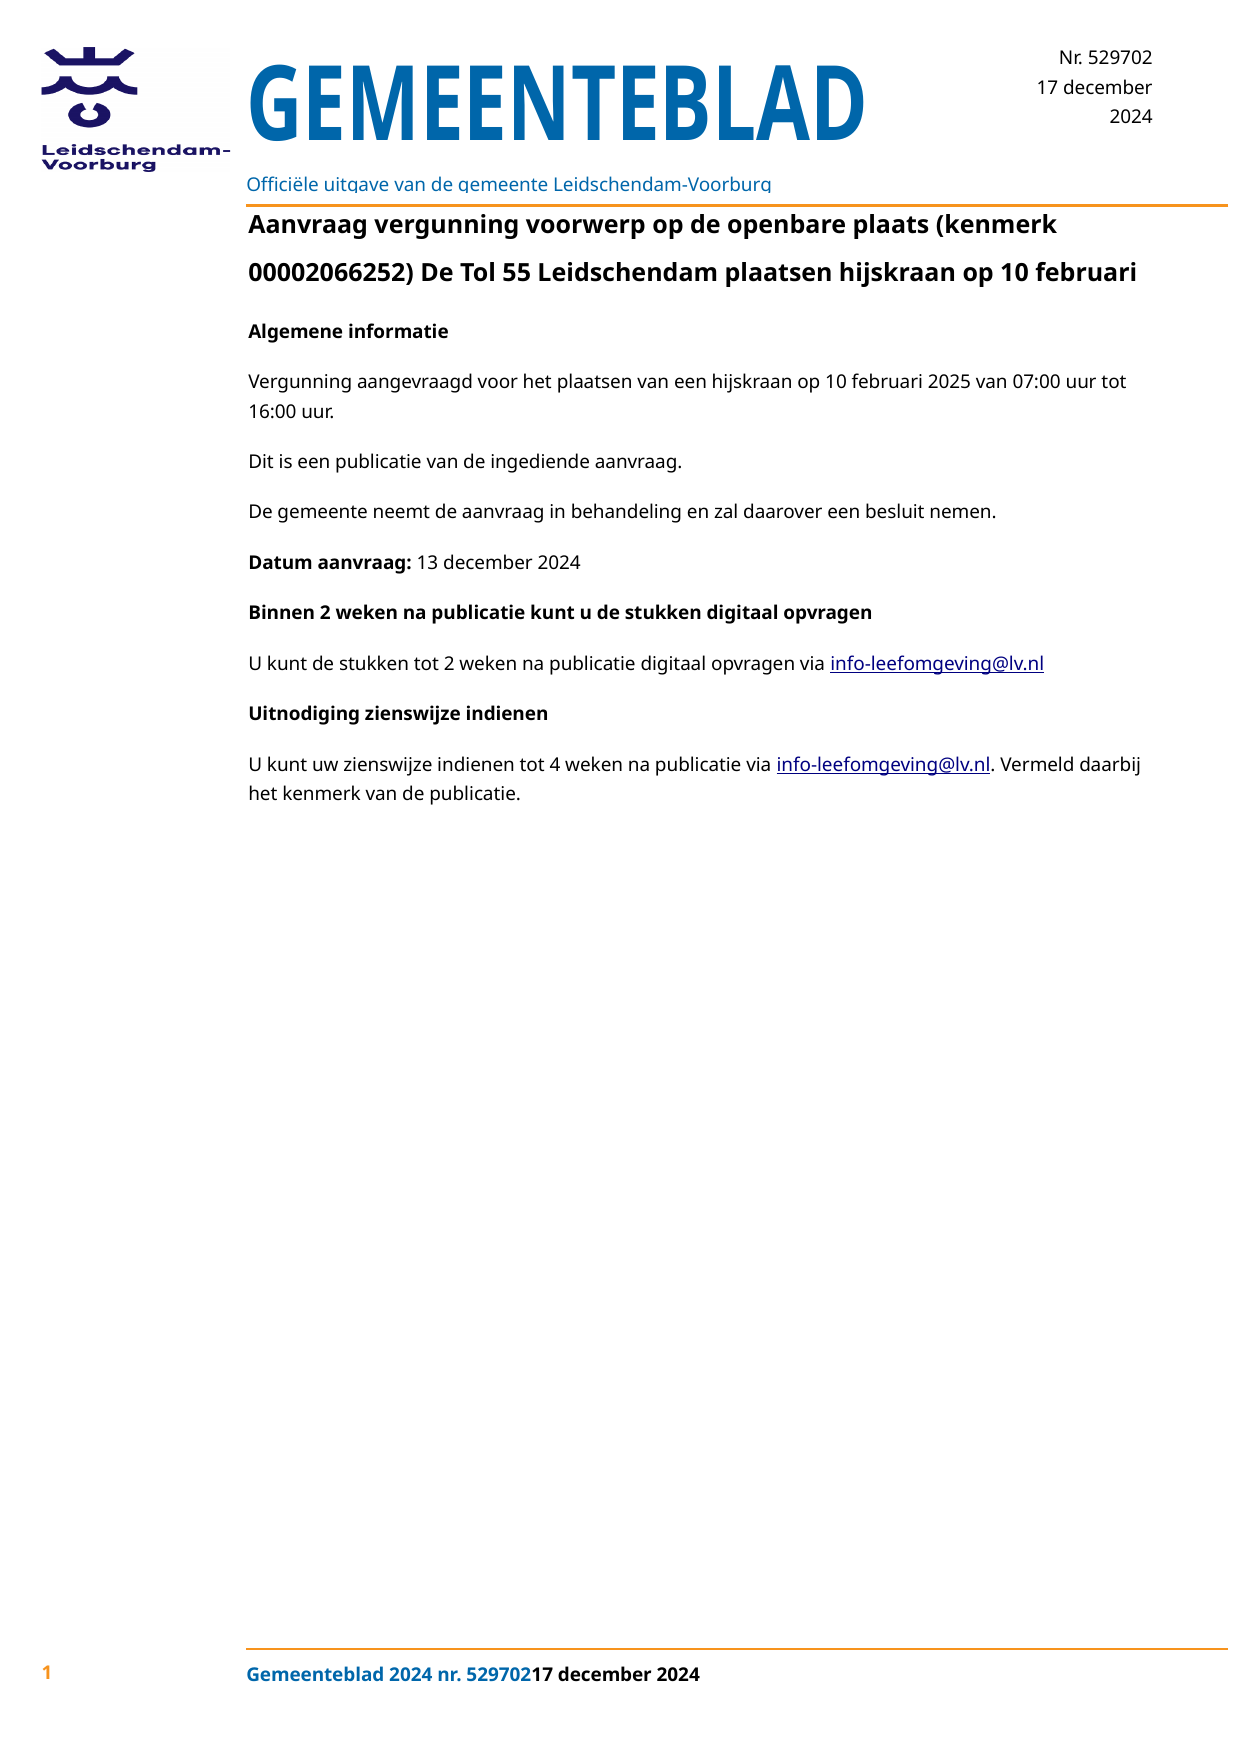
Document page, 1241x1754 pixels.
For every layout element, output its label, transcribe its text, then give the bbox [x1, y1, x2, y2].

picture [41, 47, 231, 172]
text Datum aanvraag: 13 december 2024 [248, 549, 1152, 575]
text Algemene informatie [248, 318, 1152, 344]
text Uitnodiging zienswijze indienen [248, 700, 1152, 726]
text Dit is een publicatie van de ingediende aanvraag. [248, 448, 1152, 474]
text Vergunning aangevraagd voor het plaatsen van een hijskraan op 10 februari 2025 van 07:00 uur tot 16:00 uur. [248, 368, 1152, 424]
text U kunt de stukken tot 2 weken na publicatie digitaal opvragen via info-leefomgeving@lv.nl [248, 650, 1152, 676]
text Binnen 2 weken na publicatie kunt u de stukken digitaal opvragen [248, 599, 1152, 625]
text De gemeente neemt de aanvraag in behandeling en zal daarover een besluit nemen. [248, 499, 1152, 524]
text Aanvraag vergunning voorwerp op de openbare plaats (kenmerk 00002066252) De Tol 55 Leidschendam plaatsen hijskraan op 10 februari [248, 207, 1152, 288]
text U kunt uw zienswijze indienen tot 4 weken na publicatie via info-leefomgeving@lv.nl. Vermeld daarbij het kenmerk van de publicatie. [248, 751, 1152, 806]
